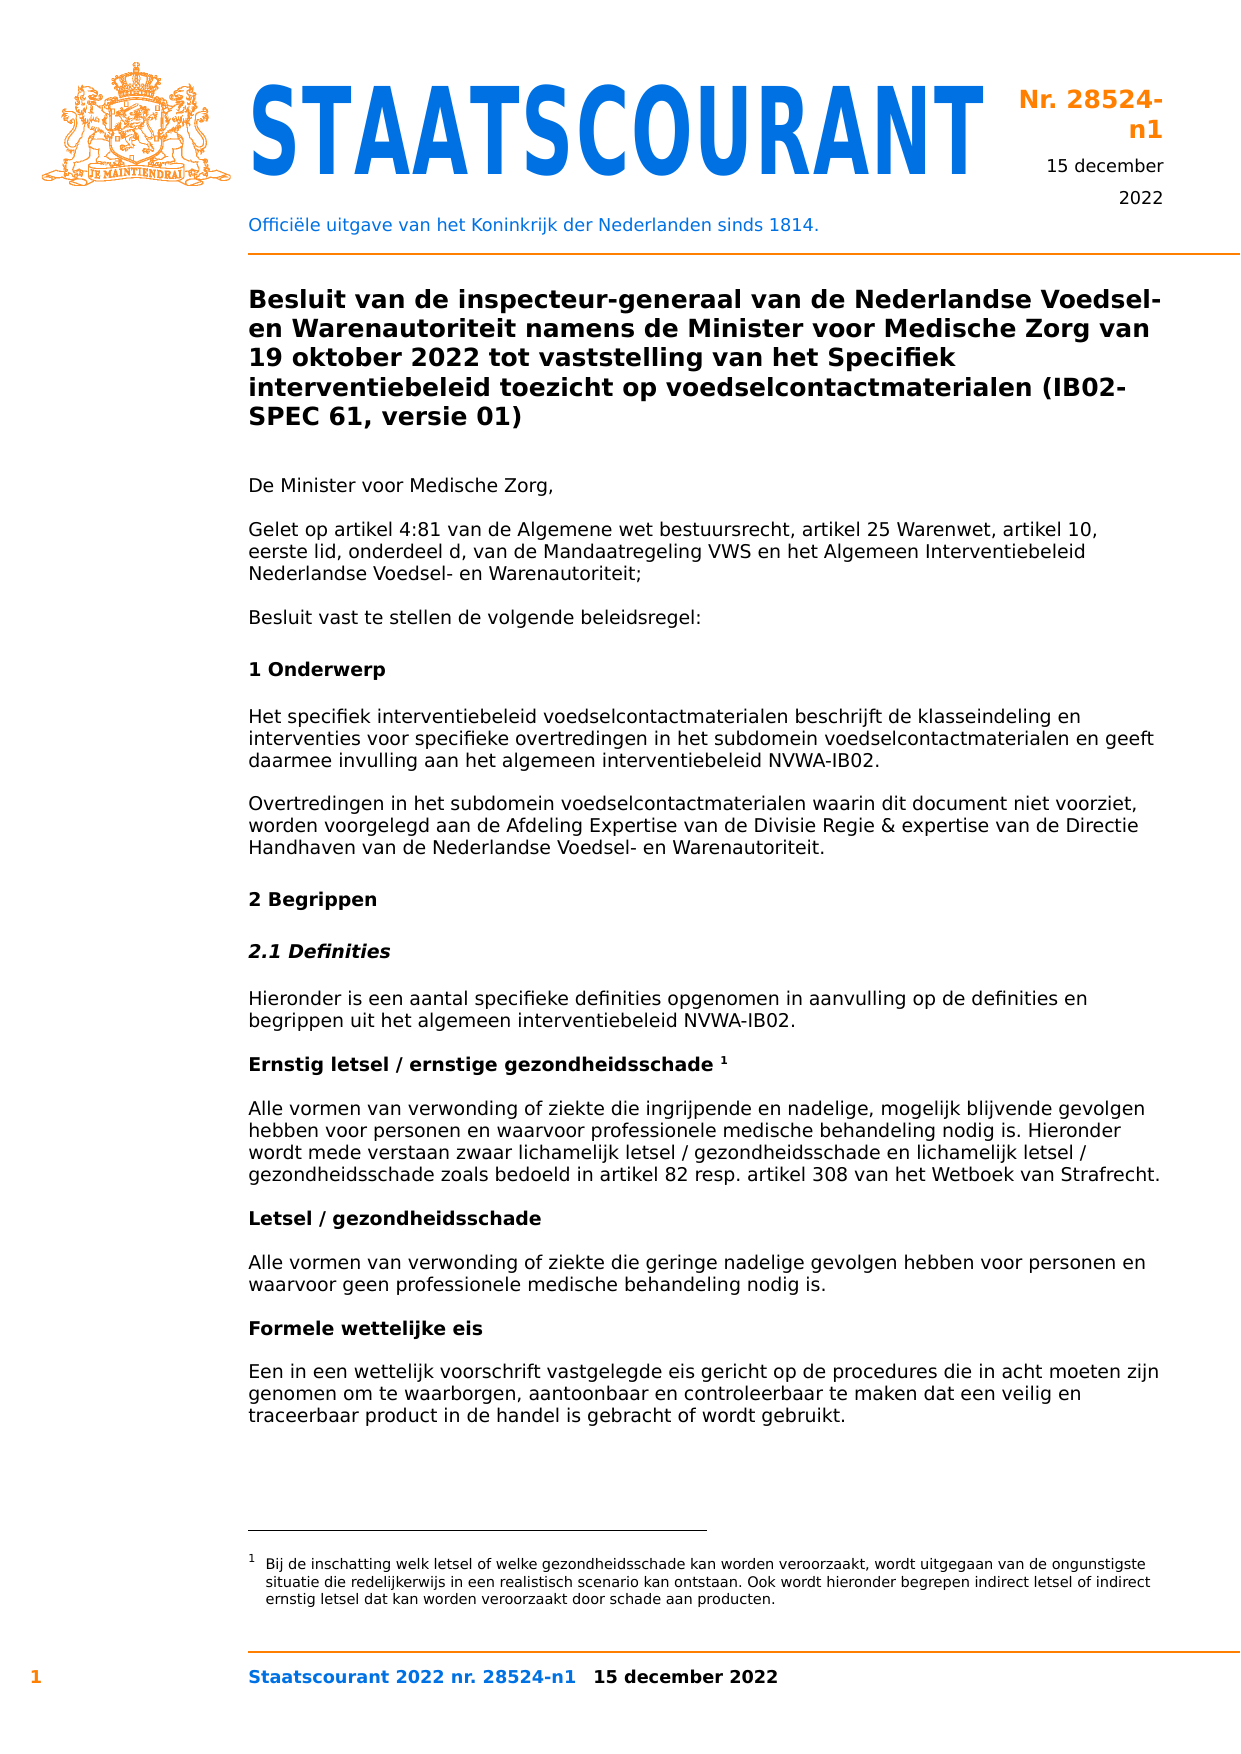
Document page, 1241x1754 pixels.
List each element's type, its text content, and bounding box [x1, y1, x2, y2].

text Gelet op artikel 4:81 van de Algemene wet bestuursrecht, artikel 25 Warenwet, artikel 10, eerste lid, onderdeel d, van de Mandaatregeling VWS en het Algemeen Interventiebeleid Nederlandse Voedsel- en Warenautoriteit; [248, 519, 1163, 585]
subtitle Letsel / gezondheidsschade [248, 1208, 1163, 1230]
text Overtredingen in het subdomein voedselcontactmaterialen waarin dit document niet voorziet, worden voorgelegd aan de Afdeling Expertise van de Divisie Regie & expertise van de Directie Handhaven van de Nederlandse Voedsel- en Warenautoriteit. [248, 793, 1163, 859]
picture [41, 62, 231, 186]
table_header STAATSCOURANT [248, 62, 998, 215]
text Alle vormen van verwonding of ziekte die geringe nadelige gevolgen hebben voor personen en waarvoor geen professionele medische behandeling nodig is. [248, 1252, 1163, 1296]
text Het specifiek interventiebeleid voedselcontactmaterialen beschrijft de klasseindeling en interventies voor specifieke overtredingen in het subdomein voedselcontactmaterialen en geeft daarmee invulling aan het algemeen interventiebeleid NVWA-IB02. [248, 706, 1163, 771]
table_header Nr. 28524-n1 [998, 62, 1240, 150]
subtitle 1 Onderwerp [248, 658, 1163, 681]
table_cell Officiële uitgave van het Koninkrijk der Nederlanden sinds 1814. [248, 215, 1240, 253]
subtitle 2.1 Definities [248, 941, 1163, 963]
text Alle vormen van verwonding of ziekte die ingrijpende en nadelige, mogelijk blijvende gevolgen hebben voor personen en waarvoor professionele medische behandeling nodig is. Hieronder wordt mede verstaan zwaar lichamelijk letsel / gezondheidsschade en lichamelijk letsel / gezondheidsschade zoals bedoeld in artikel 82 resp. artikel 308 van het Wetboek van Strafrecht. [248, 1098, 1163, 1186]
subtitle Besluit van de inspecteur-generaal van de Nederlandse Voedsel- en Warenautoriteit namens de Minister voor Medische Zorg van 19 oktober 2022 tot vaststelling van het Specifiek interventiebeleid toezicht op voedselcontactmaterialen (IB02-SPEC 61, versie 01) [248, 285, 1163, 431]
subtitle 2 Begrippen [248, 889, 1163, 911]
table_cell 15 december [998, 150, 1240, 182]
text De Minister voor Medische Zorg, [248, 475, 1163, 497]
text Een in een wettelijk voorschrift vastgelegde eis gericht op de procedures die in acht moeten zijn genomen om te waarborgen, aantoonbaar en controleerbaar te maken dat een veilig en traceerbaar product in de handel is gebracht of wordt gebruikt. [248, 1361, 1163, 1427]
subtitle Ernstig letsel / ernstige gezondheidsschade [248, 1054, 1163, 1076]
text Bij de inschatting welk letsel of welke gezondheidsschade kan worden veroorzaakt, wordt uitgegaan van de ongunstigste situatie die redelijkerwijs in een realistisch scenario kan ontstaan. Ook wordt hieronder begrepen indirect letsel of indirect ernstig letsel dat kan worden veroorzaakt door schade aan producten. [248, 1552, 1163, 1608]
subtitle Formele wettelijke eis [248, 1317, 1163, 1339]
table_cell 2022 [998, 183, 1240, 215]
text Besluit vast te stellen de volgende beleidsregel: [248, 607, 1163, 628]
text Hieronder is een aantal specifieke definities opgenomen in aanvulling op de definities en begrippen uit het algemeen interventiebeleid NVWA-IB02. [248, 988, 1163, 1032]
table_header [25, 62, 248, 253]
